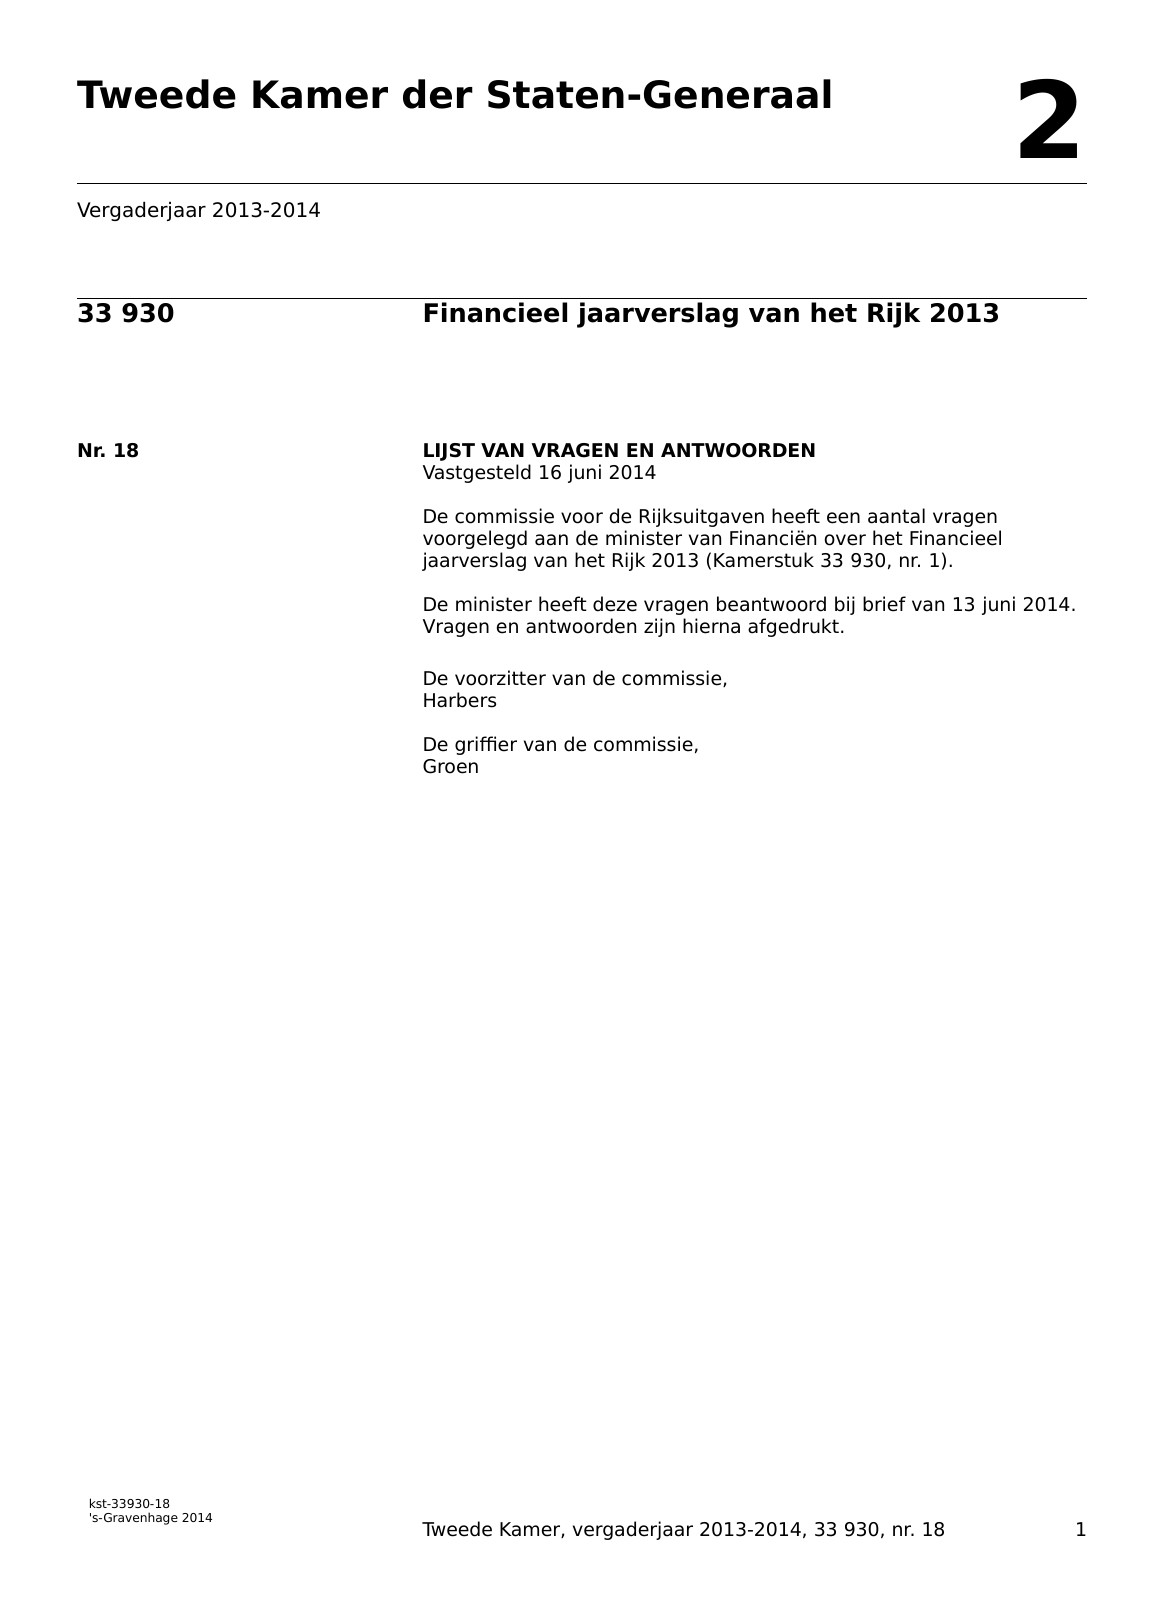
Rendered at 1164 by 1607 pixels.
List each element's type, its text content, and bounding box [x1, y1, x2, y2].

text De commissie voor de Rijksuitgaven heeft een aantal vragen voorgelegd aan de minister van Financiën over het Financieel jaarverslag van het Rijk 2013 (Kamerstuk 33 930, nr. 1). [422, 506, 1087, 572]
table_header 2 [886, 59, 1087, 183]
text De griffier van de commissie, Groen [422, 734, 1087, 778]
text kst-33930-18 [88, 1497, 323, 1511]
subtitle Nr. 18 LIJST VAN VRAGEN EN ANTWOORDEN [77, 440, 1087, 462]
subtitle 33 930 Financieel jaarverslag van het Rijk 2013 [77, 299, 1087, 329]
table_cell Vergaderjaar 2013-2014 [77, 184, 1087, 298]
text De voorzitter van de commissie, Harbers [422, 668, 1087, 712]
text 's-Gravenhage 2014 [88, 1511, 323, 1525]
table_header Tweede Kamer der Staten-Generaal [77, 59, 886, 183]
text Vastgesteld 16 juni 2014 [422, 462, 1087, 484]
text De minister heeft deze vragen beantwoord bij brief van 13 juni 2014. Vragen en antwoorden zijn hierna afgedrukt. [422, 594, 1087, 638]
